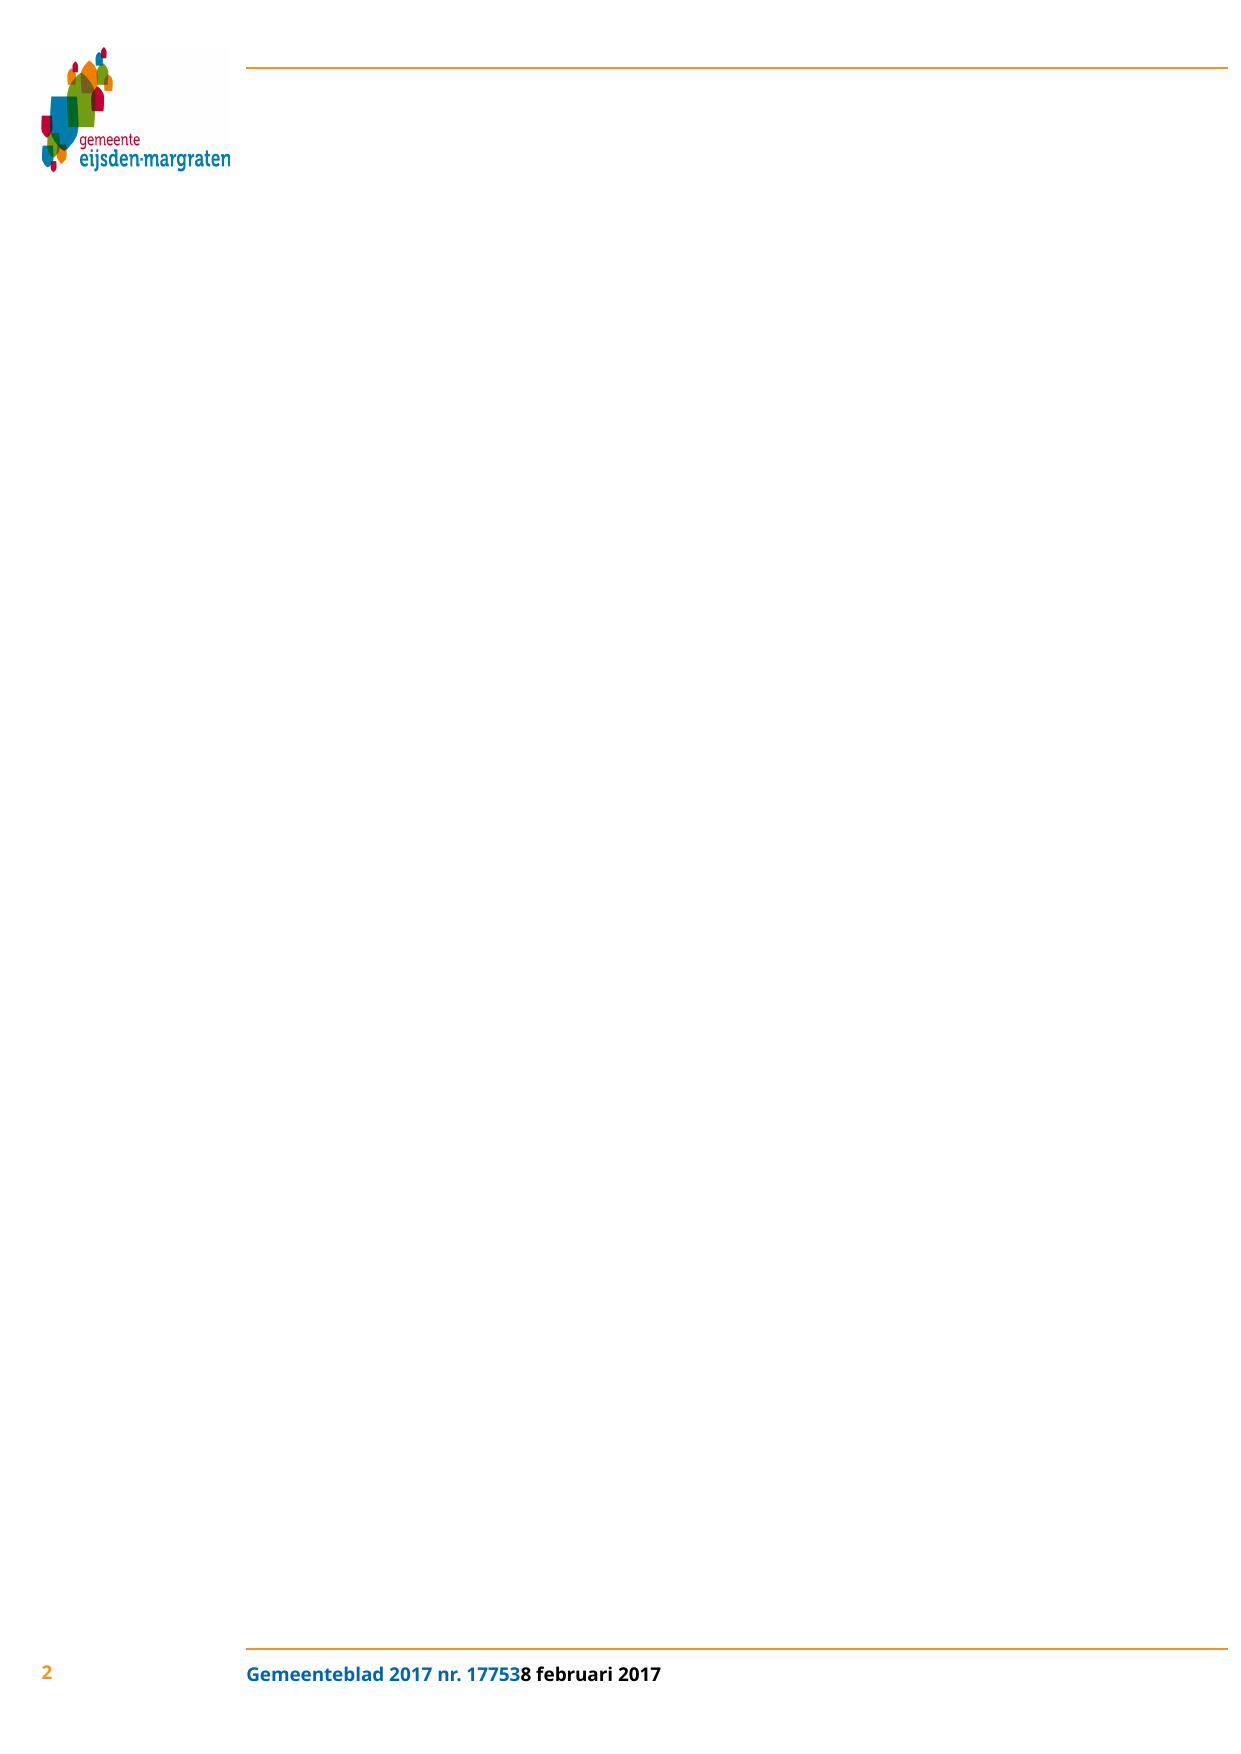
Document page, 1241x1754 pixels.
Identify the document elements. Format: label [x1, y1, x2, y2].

picture [41, 47, 231, 172]
